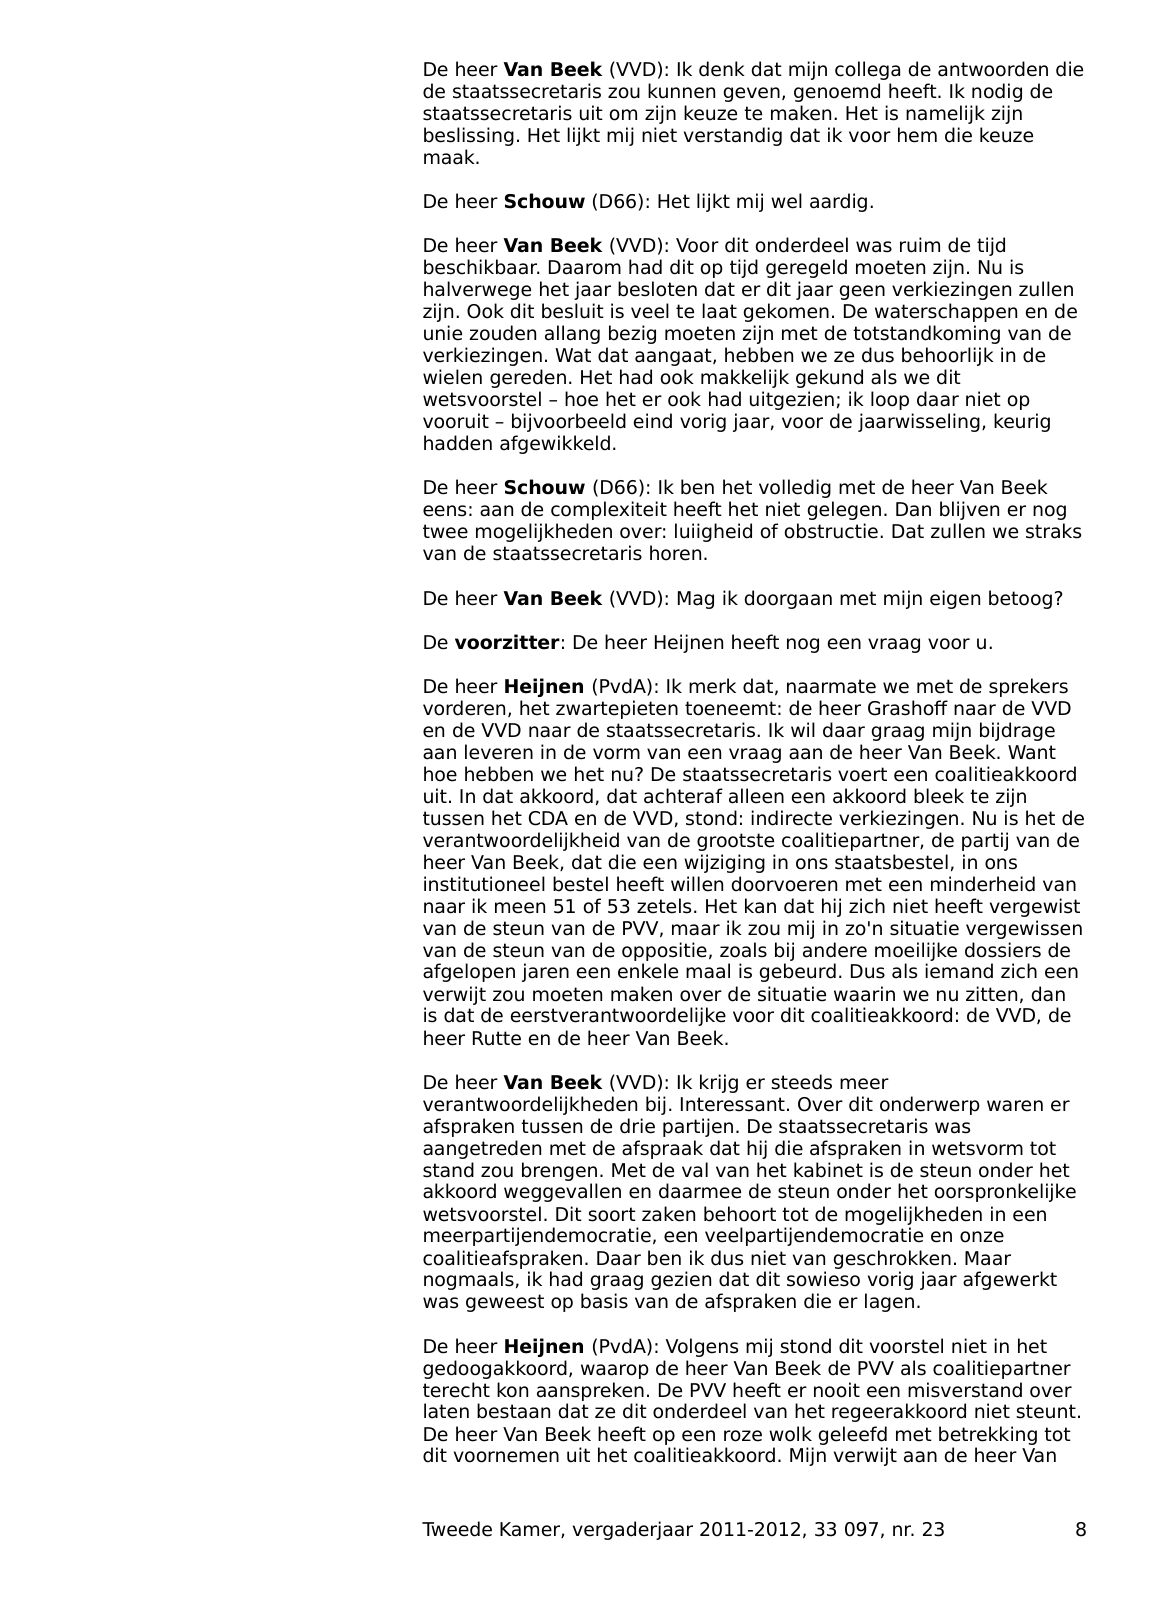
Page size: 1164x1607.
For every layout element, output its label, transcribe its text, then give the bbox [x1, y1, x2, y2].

text De heer Schouw (D66): Ik ben het volledig met de heer Van Beek eens: aan de complexiteit heeft het niet gelegen. Dan blijven er nog twee mogelijkheden over: luiigheid of obstructie. Dat zullen we straks van de staatssecretaris horen. [422, 477, 1087, 565]
text De heer Van Beek (VVD): Voor dit onderdeel was ruim de tijd beschikbaar. Daarom had dit op tijd geregeld moeten zijn. Nu is halverwege het jaar besloten dat er dit jaar geen verkiezingen zullen zijn. Ook dit besluit is veel te laat gekomen. De waterschappen en de unie zouden allang bezig moeten zijn met de totstandkoming van de verkiezingen. Wat dat aangaat, hebben we ze dus behoorlijk in de wielen gereden. Het had ook makkelijk gekund als we dit wetsvoorstel – hoe het er ook had uitgezien; ik loop daar niet op vooruit – bijvoorbeeld eind vorig jaar, voor de jaarwisseling, keurig hadden afgewikkeld. [422, 235, 1087, 455]
text De heer Schouw (D66): Het lijkt mij wel aardig. [422, 191, 1087, 213]
text De heer Heijnen (PvdA): Ik merk dat, naarmate we met de sprekers vorderen, het zwartepieten toeneemt: de heer Grashoff naar de VVD en de VVD naar de staatssecretaris. Ik wil daar graag mijn bijdrage aan leveren in de vorm van een vraag aan de heer Van Beek. Want hoe hebben we het nu? De staatssecretaris voert een coalitieakkoord uit. In dat akkoord, dat achteraf alleen een akkoord bleek te zijn tussen het CDA en de VVD, stond: indirecte verkiezingen. Nu is het de verantwoordelijkheid van de grootste coalitiepartner, de partij van de heer Van Beek, dat die een wijziging in ons staatsbestel, in ons institutioneel bestel heeft willen doorvoeren met een minderheid van naar ik meen 51 of 53 zetels. Het kan dat hij zich niet heeft vergewist van de steun van de PVV, maar ik zou mij in zo'n situatie vergewissen van de steun van de oppositie, zoals bij andere moeilijke dossiers de afgelopen jaren een enkele maal is gebeurd. Dus als iemand zich een verwijt zou moeten maken over de situatie waarin we nu zitten, dan is dat de eerstverantwoordelijke voor dit coalitieakkoord: de VVD, de heer Rutte en de heer Van Beek. [422, 676, 1087, 1049]
text De heer Van Beek (VVD): Mag ik doorgaan met mijn eigen betoog? [422, 587, 1087, 609]
text De heer Heijnen (PvdA): Volgens mij stond dit voorstel niet in het gedoogakkoord, waarop de heer Van Beek de PVV als coalitiepartner terecht kon aanspreken. De PVV heeft er nooit een misverstand over laten bestaan dat ze dit onderdeel van het regeerakkoord niet steunt. De heer Van Beek heeft op een roze wolk geleefd met betrekking tot dit voornemen uit het coalitieakkoord. Mijn verwijt aan de heer Van [422, 1336, 1087, 1467]
text De heer Van Beek (VVD): Ik denk dat mijn collega de antwoorden die de staatssecretaris zou kunnen geven, genoemd heeft. Ik nodig de staatssecretaris uit om zijn keuze te maken. Het is namelijk zijn beslissing. Het lijkt mij niet verstandig dat ik voor hem die keuze maak. [422, 59, 1087, 169]
text De heer Van Beek (VVD): Ik krijg er steeds meer verantwoordelijkheden bij. Interessant. Over dit onderwerp waren er afspraken tussen de drie partijen. De staatssecretaris was aangetreden met de afspraak dat hij die afspraken in wetsvorm tot stand zou brengen. Met de val van het kabinet is de steun onder het akkoord weggevallen en daarmee de steun onder het oorspronkelijke wetsvoorstel. Dit soort zaken behoort tot de mogelijkheden in een meerpartijendemocratie, een veelpartijendemocratie en onze coalitieafspraken. Daar ben ik dus niet van geschrokken. Maar nogmaals, ik had graag gezien dat dit sowieso vorig jaar afgewerkt was geweest op basis van de afspraken die er lagen. [422, 1072, 1087, 1313]
text De voorzitter: De heer Heijnen heeft nog een vraag voor u. [422, 632, 1087, 653]
